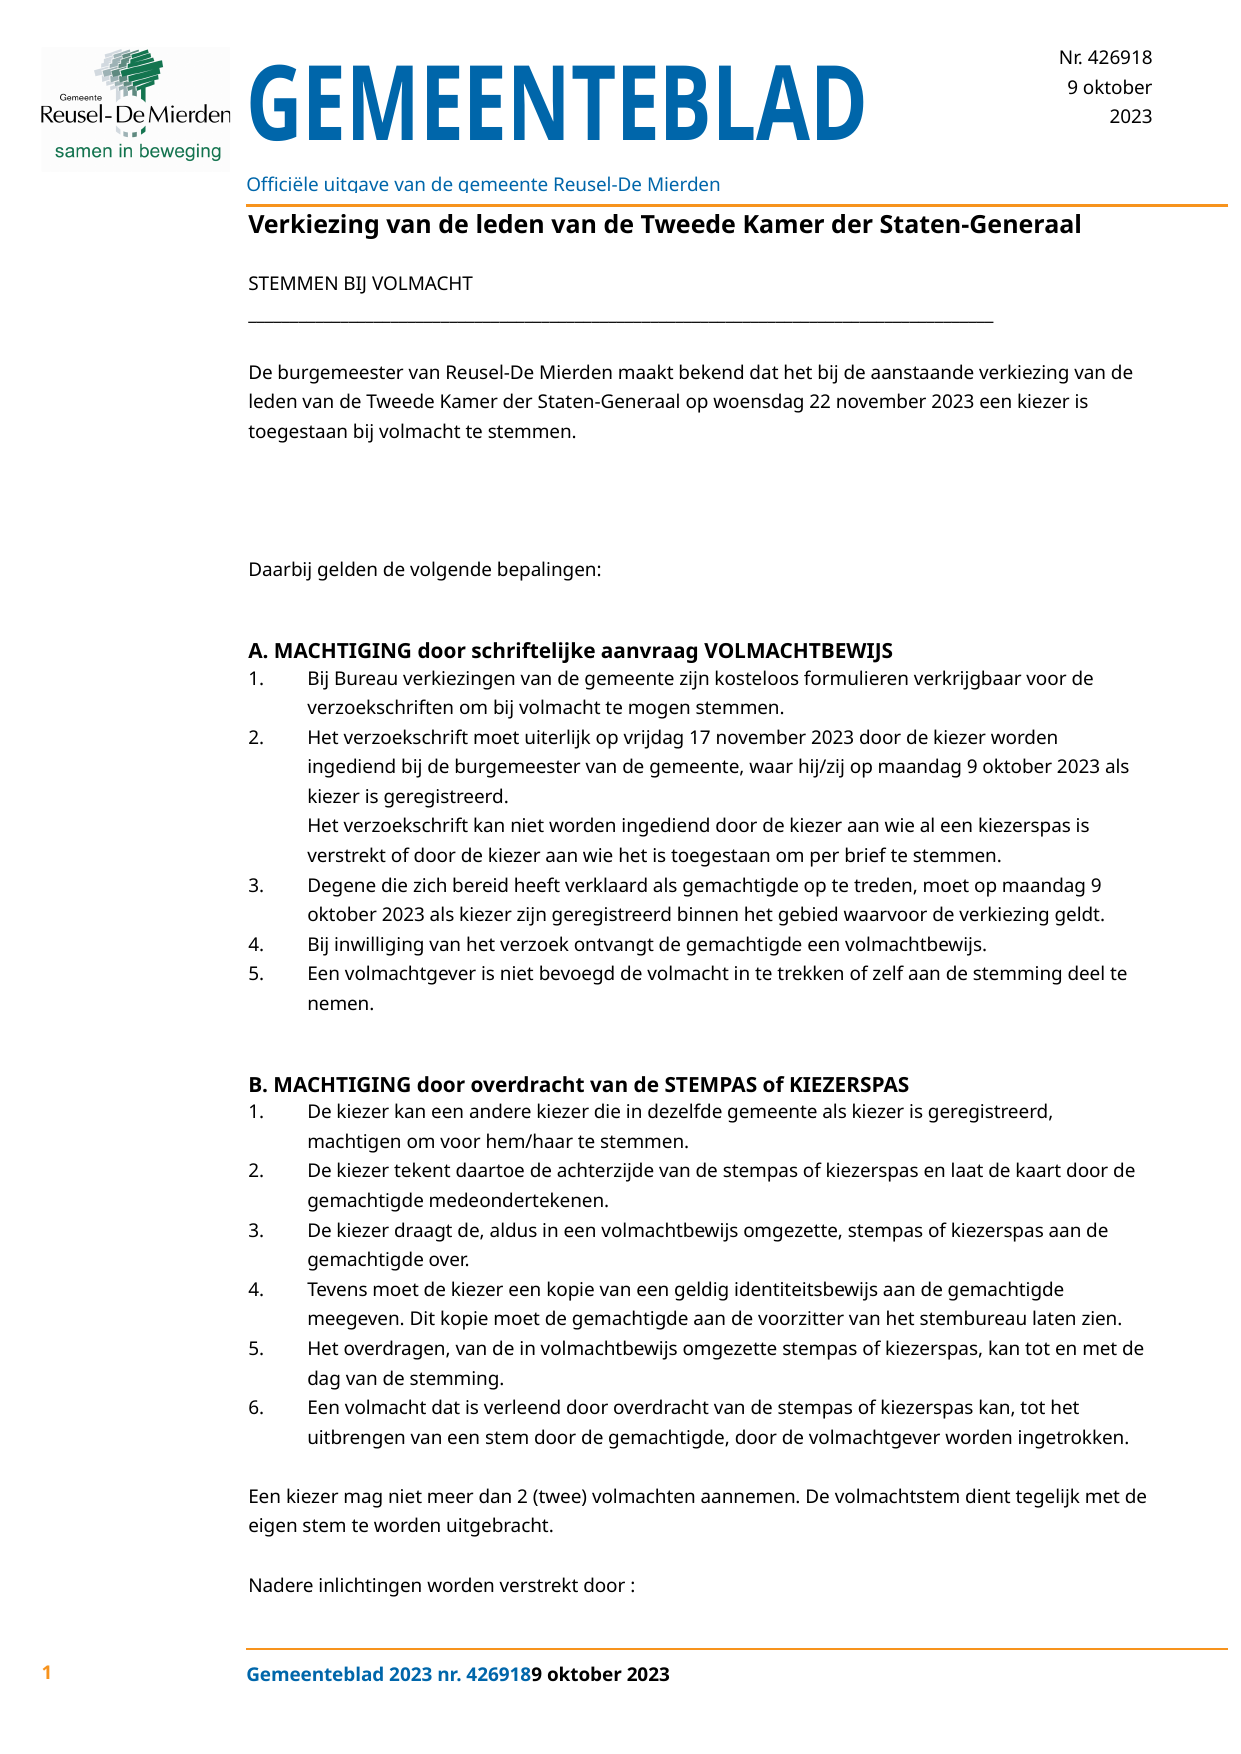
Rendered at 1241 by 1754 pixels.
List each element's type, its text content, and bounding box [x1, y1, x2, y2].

text STEMMEN BIJ VOLMACHT [248, 270, 1152, 296]
picture [41, 47, 231, 172]
list De kiezer kan een andere kiezer die in dezelfde gemeente als kiezer is geregistreerd, machtigen om voor hem/haar te stemmen. [248, 1098, 1152, 1154]
list Degene die zich bereid heeft verklaard als gemachtigde op te treden, moet op maandag 9 oktober 2023 als kiezer zijn geregistreerd binnen het gebied waarvoor de verkiezing geldt. [248, 872, 1152, 927]
list Een volmacht dat is verleend door overdracht van de stempas of kiezerspas kan, tot het uitbrengen van een stem door de gemachtigde, door de volmachtgever worden ingetrokken. [248, 1394, 1152, 1450]
list Bij inwilliging van het verzoek ontvangt de gemachtigde een volmachtbewijs. [248, 931, 1152, 957]
text Nadere inlichtingen worden verstrekt door : [248, 1572, 1152, 1598]
text A. MACHTIGING door schriftelijke aanvraag VOLMACHTBEWIJS [248, 636, 1152, 665]
text Daarbij gelden de volgende bepalingen: [248, 556, 1152, 582]
list Een volmachtgever is niet bevoegd de volmacht in te trekken of zelf aan de stemming deel te nemen. [248, 961, 1152, 1016]
list De kiezer tekent daartoe de achterzijde van de stempas of kiezerspas en laat de kaart door de gemachtigde medeondertekenen. [248, 1158, 1152, 1213]
list Tevens moet de kiezer een kopie van een geldig identiteitsbewijs aan de gemachtigde meegeven. Dit kopie moet de gemachtigde aan de voorzitter van het stembureau laten zien. [248, 1276, 1152, 1331]
list Het verzoekschrift moet uiterlijk op vrijdag 17 november 2023 door de kiezer worden ingediend bij de burgemeester van de gemeente, waar hij/zij op maandag 9 oktober 2023 als kiezer is geregistreerd. [248, 724, 1152, 809]
list Bij Bureau verkiezingen van de gemeente zijn kosteloos formulieren verkrijgbaar voor de verzoekschriften om bij volmacht te mogen stemmen. [248, 665, 1152, 720]
text De burgemeester van Reusel-De Mierden maakt bekend dat het bij de aanstaande verkiezing van de leden van de Tweede Kamer der Staten-Generaal op woensdag 22 november 2023 een kiezer is toegestaan bij volmacht te stemmen. [248, 359, 1152, 444]
list Het overdragen, van de in volmachtbewijs omgezette stempas of kiezerspas, kan tot en met de dag van de stemming. [248, 1335, 1152, 1391]
text B. MACHTIGING door overdracht van de STEMPAS of KIEZERSPAS [248, 1070, 1152, 1098]
list De kiezer draagt de, aldus in een volmachtbewijs omgezette, stempas of kiezerspas aan de gemachtigde over. [248, 1217, 1152, 1272]
text Verkiezing van de leden van de Tweede Kamer der Staten-Generaal [248, 207, 1152, 241]
text _________________________________________________________________________________________ [248, 300, 1152, 326]
list Het verzoekschrift kan niet worden ingediend door de kiezer aan wie al een kiezerspas is verstrekt of door de kiezer aan wie het is toegestaan om per brief te stemmen. [248, 813, 1152, 868]
text Een kiezer mag niet meer dan 2 (twee) volmachten aannemen. De volmachtstem dient tegelijk met de eigen stem te worden uitgebracht. [248, 1483, 1152, 1538]
